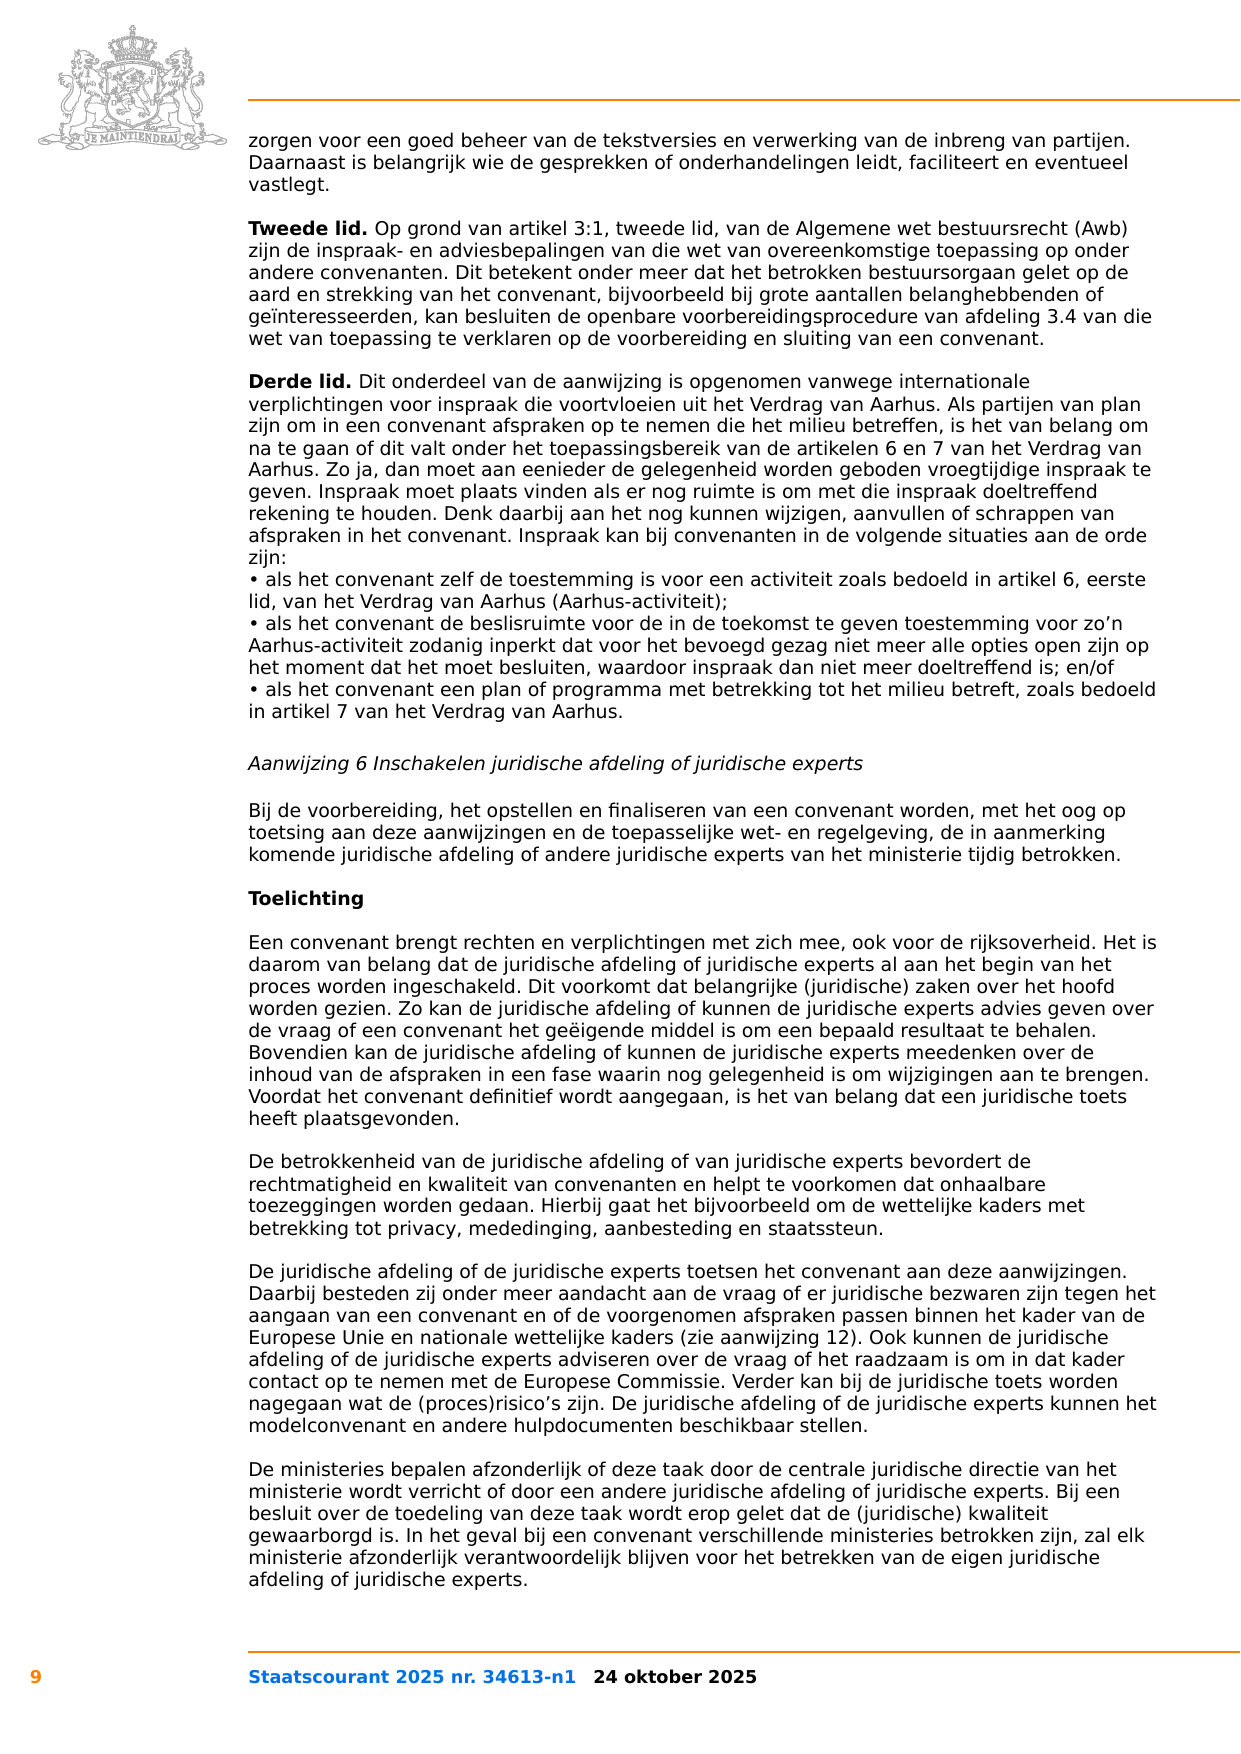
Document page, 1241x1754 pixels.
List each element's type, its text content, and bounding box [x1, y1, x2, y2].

text Een convenant brengt rechten en verplichtingen met zich mee, ook voor de rijksoverheid. Het is daarom van belang dat de juridische afdeling of juridische experts al aan het begin van het proces worden ingeschakeld. Dit voorkomt dat belangrijke (juridische) zaken over het hoofd worden gezien. Zo kan de juridische afdeling of kunnen de juridische experts advies geven over de vraag of een convenant het geëigende middel is om een bepaald resultaat te behalen. Bovendien kan de juridische afdeling of kunnen de juridische experts meedenken over de inhoud van de afspraken in een fase waarin nog gelegenheid is om wijzigingen aan te brengen. Voordat het convenant definitief wordt aangegaan, is het van belang dat een juridische toets heeft plaatsgevonden. [248, 932, 1163, 1129]
picture [38, 25, 227, 150]
text Tweede lid. Op grond van artikel 3:1, tweede lid, van de Algemene wet bestuursrecht (Awb) zijn de inspraak- en adviesbepalingen van die wet van overeenkomstige toepassing op onder andere convenanten. Dit betekent onder meer dat het betrokken bestuursorgaan gelet op de aard en strekking van het convenant, bijvoorbeeld bij grote aantallen belanghebbenden of geïnteresseerden, kan besluiten de openbare voorbereidingsprocedure van afdeling 3.4 van die wet van toepassing te verklaren op de voorbereiding en sluiting van een convenant. [248, 218, 1163, 349]
text De juridische afdeling of de juridische experts toetsen het convenant aan deze aanwijzingen. Daarbij besteden zij onder meer aandacht aan de vraag of er juridische bezwaren zijn tegen het aangaan van een convenant en of de voorgenomen afspraken passen binnen het kader van de Europese Unie en nationale wettelijke kaders (zie aanwijzing 12). Ook kunnen de juridische afdeling of de juridische experts adviseren over de vraag of het raadzaam is om in dat kader contact op te nemen met de Europese Commissie. Verder kan bij de juridische toets worden nagegaan wat de (proces)risico’s zijn. De juridische afdeling of de juridische experts kunnen het modelconvenant en andere hulpdocumenten beschikbaar stellen. [248, 1261, 1163, 1437]
text • als het convenant zelf de toestemming is voor een activiteit zoals bedoeld in artikel 6, eerste lid, van het Verdrag van Aarhus (Aarhus-activiteit); [248, 569, 1163, 613]
text De ministeries bepalen afzonderlijk of deze taak door de centrale juridische directie van het ministerie wordt verricht of door een andere juridische afdeling of juridische experts. Bij een besluit over de toedeling van deze taak wordt erop gelet dat de (juridische) kwaliteit gewaarborgd is. In het geval bij een convenant verschillende ministeries betrokken zijn, zal elk ministerie afzonderlijk verantwoordelijk blijven voor het betrekken van de eigen juridische afdeling of juridische experts. [248, 1459, 1163, 1591]
text Derde lid. Dit onderdeel van de aanwijzing is opgenomen vanwege internationale verplichtingen voor inspraak die voortvloeien uit het Verdrag van Aarhus. Als partijen van plan zijn om in een convenant afspraken op te nemen die het milieu betreffen, is het van belang om na te gaan of dit valt onder het toepassingsbereik van de artikelen 6 en 7 van het Verdrag van Aarhus. Zo ja, dan moet aan eenieder de gelegenheid worden geboden vroegtijdige inspraak te geven. Inspraak moet plaats vinden als er nog ruimte is om met die inspraak doeltreffend rekening te houden. Denk daarbij aan het nog kunnen wijzigen, aanvullen of schrappen van afspraken in het convenant. Inspraak kan bij convenanten in de volgende situaties aan de orde zijn: [248, 371, 1163, 569]
text zorgen voor een goed beheer van de tekstversies en verwerking van de inbreng van partijen. Daarnaast is belangrijk wie de gesprekken of onderhandelingen leidt, faciliteert en eventueel vastlegt. [248, 130, 1163, 196]
text • als het convenant de beslisruimte voor de in de toekomst te geven toestemming voor zo’n Aarhus-activiteit zodanig inperkt dat voor het bevoegd gezag niet meer alle opties open zijn op het moment dat het moet besluiten, waardoor inspraak dan niet meer doeltreffend is; en/of [248, 613, 1163, 679]
text De betrokkenheid van de juridische afdeling of van juridische experts bevordert de rechtmatigheid en kwaliteit van convenanten en helpt te voorkomen dat onhaalbare toezeggingen worden gedaan. Hierbij gaat het bijvoorbeeld om de wettelijke kaders met betrekking tot privacy, mededinging, aanbesteding en staatssteun. [248, 1151, 1163, 1239]
subtitle Aanwijzing 6 Inschakelen juridische afdeling of juridische experts [248, 753, 1163, 775]
subtitle Toelichting [248, 888, 1163, 910]
text • als het convenant een plan of programma met betrekking tot het milieu betreft, zoals bedoeld in artikel 7 van het Verdrag van Aarhus. [248, 679, 1163, 723]
text Bij de voorbereiding, het opstellen en finaliseren van een convenant worden, met het oog op toetsing aan deze aanwijzingen en de toepasselijke wet- en regelgeving, de in aanmerking komende juridische afdeling of andere juridische experts van het ministerie tijdig betrokken. [248, 800, 1163, 866]
